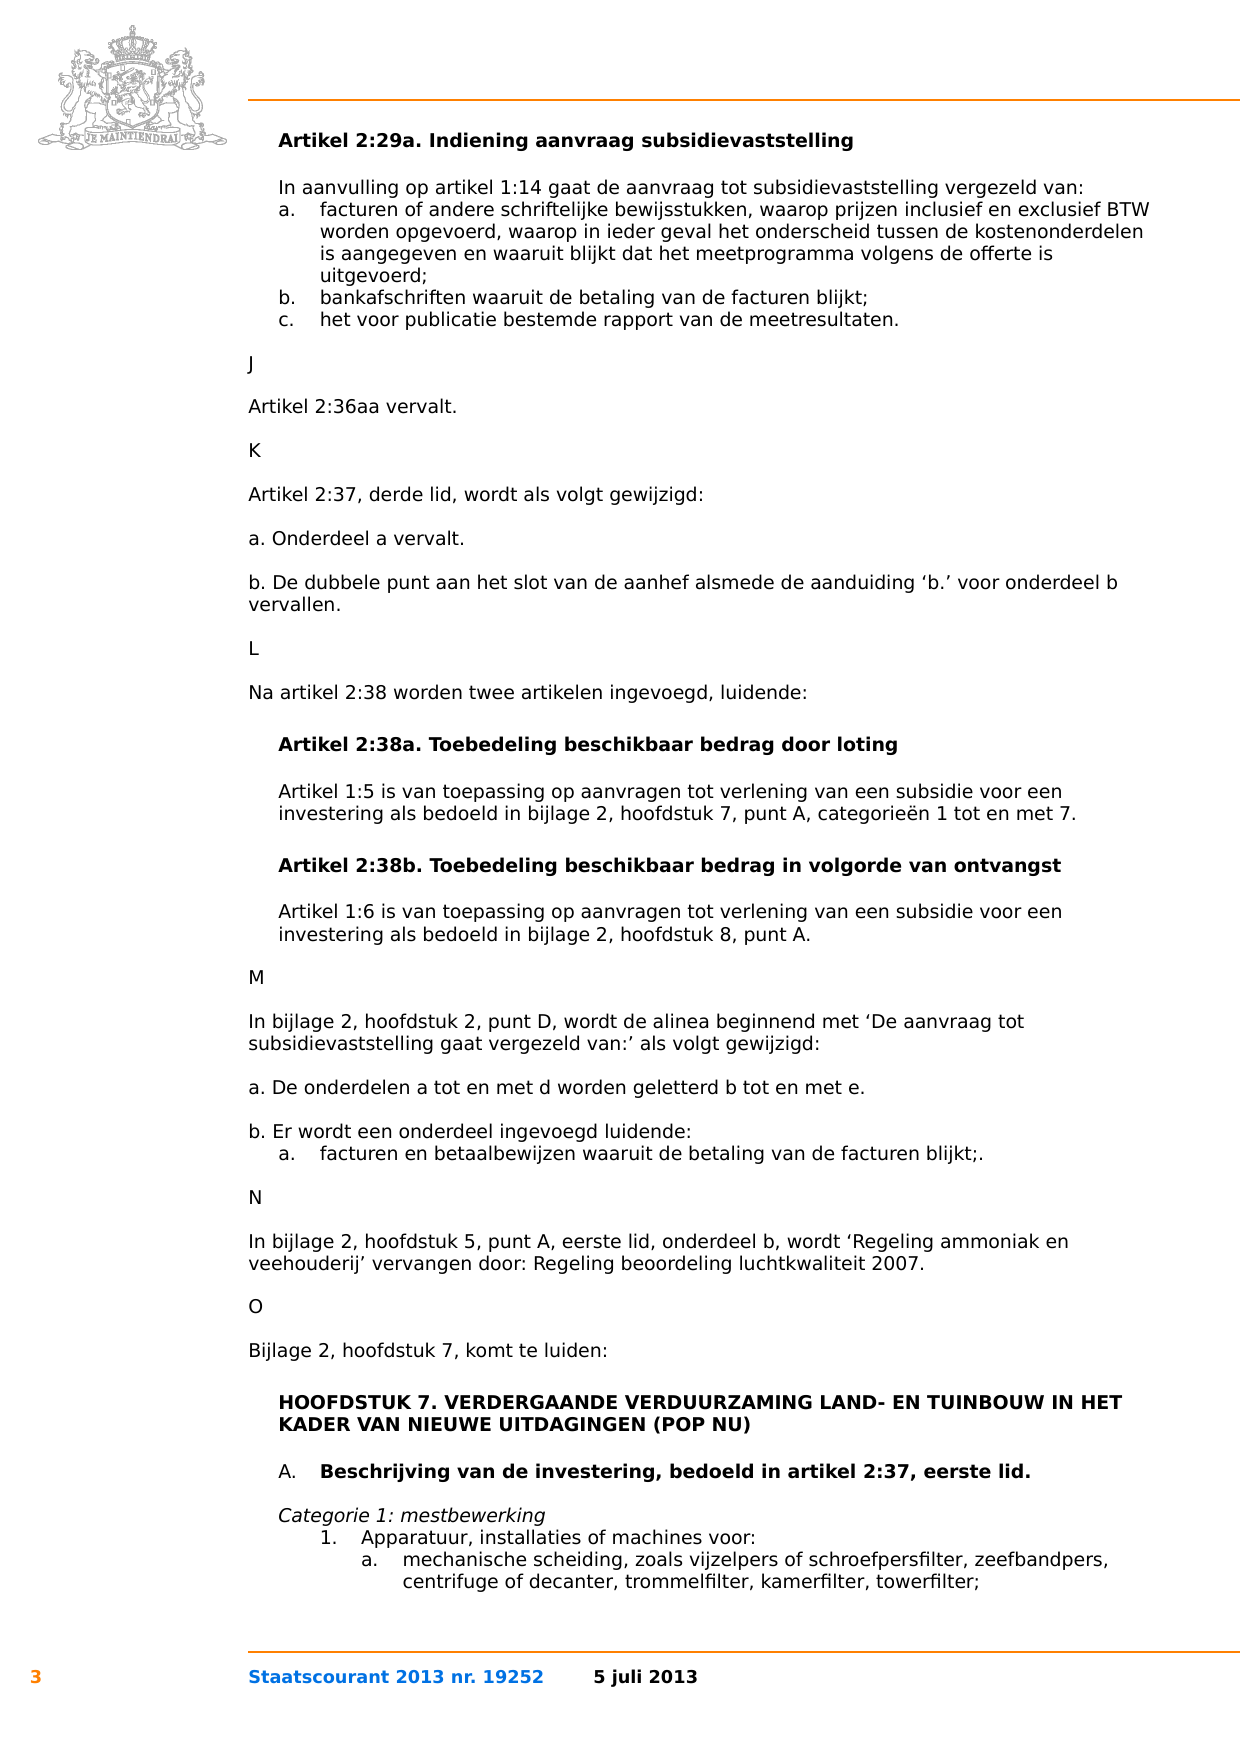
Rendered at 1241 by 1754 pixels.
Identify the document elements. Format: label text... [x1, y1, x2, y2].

text In bijlage 2, hoofdstuk 5, punt A, eerste lid, onderdeel b, wordt ‘Regeling ammoniak en veehouderij’ vervangen door: Regeling beoordeling luchtkwaliteit 2007. [248, 1231, 1163, 1274]
text b. Er wordt een onderdeel ingevoegd luidende: [248, 1121, 1163, 1143]
text a. Onderdeel a vervalt. [248, 528, 1163, 550]
text c. het voor publicatie bestemde rapport van de meetresultaten. [278, 309, 1163, 331]
text a. De onderdelen a tot en met d worden geletterd b tot en met e. [248, 1077, 1163, 1099]
text J [248, 353, 1163, 374]
text Na artikel 2:38 worden twee artikelen ingevoegd, luidende: [248, 682, 1163, 703]
text b. bankafschriften waaruit de betaling van de facturen blijkt; [278, 287, 1163, 309]
text b. De dubbele punt aan het slot van de aanhef alsmede de aanduiding ‘b.’ voor onderdeel b vervallen. [248, 572, 1163, 616]
subtitle Artikel 2:38b. Toebedeling beschikbaar bedrag in volgorde van ontvangst [278, 854, 1163, 876]
text L [248, 638, 1163, 660]
subtitle HOOFDSTUK 7. VERDERGAANDE VERDUURZAMING LAND- EN TUINBOUW IN HET KADER VAN NIEUWE UITDAGINGEN (POP NU) [278, 1392, 1163, 1436]
picture [38, 25, 227, 150]
text a. facturen of andere schriftelijke bewijsstukken, waarop prijzen inclusief en exclusief BTW worden opgevoerd, waarop in ieder geval het onderscheid tussen de kostenonderdelen is aangegeven en waaruit blijkt dat het meetprogramma volgens de offerte is uitgevoerd; [278, 199, 1163, 287]
text Artikel 2:37, derde lid, wordt als volgt gewijzigd: [248, 484, 1163, 506]
text N [248, 1187, 1163, 1209]
text K [248, 440, 1163, 462]
text A. Beschrijving van de investering, bedoeld in artikel 2:37, eerste lid. [278, 1461, 1163, 1483]
text Artikel 2:36aa vervalt. [248, 396, 1163, 418]
text a. mechanische scheiding, zoals vijzelpers of schroefpersfilter, zeefbandpers, centrifuge of decanter, trommelfilter, kamerfilter, towerfilter; [361, 1549, 1163, 1593]
text Bijlage 2, hoofdstuk 7, komt te luiden: [248, 1340, 1163, 1362]
text In bijlage 2, hoofdstuk 2, punt D, wordt de alinea beginnend met ‘De aanvraag tot subsidievaststelling gaat vergezeld van:’ als volgt gewijzigd: [248, 1011, 1163, 1055]
text M [248, 967, 1163, 989]
subtitle Artikel 2:29a. Indiening aanvraag subsidievaststelling [278, 130, 1163, 152]
text a. facturen en betaalbewijzen waaruit de betaling van de facturen blijkt;. [278, 1143, 1163, 1165]
subtitle Categorie 1: mestbewerking [278, 1505, 1163, 1527]
subtitle Artikel 2:38a. Toebedeling beschikbaar bedrag door loting [278, 733, 1163, 756]
text Artikel 1:6 is van toepassing op aanvragen tot verlening van een subsidie voor een investering als bedoeld in bijlage 2, hoofdstuk 8, punt A. [278, 901, 1163, 945]
text O [248, 1296, 1163, 1318]
text 1. Apparatuur, installaties of machines voor: [319, 1527, 1163, 1549]
text Artikel 1:5 is van toepassing op aanvragen tot verlening van een subsidie voor een investering als bedoeld in bijlage 2, hoofdstuk 7, punt A, categorieën 1 tot en met 7. [278, 781, 1163, 824]
text In aanvulling op artikel 1:14 gaat de aanvraag tot subsidievaststelling vergezeld van: [278, 177, 1163, 199]
